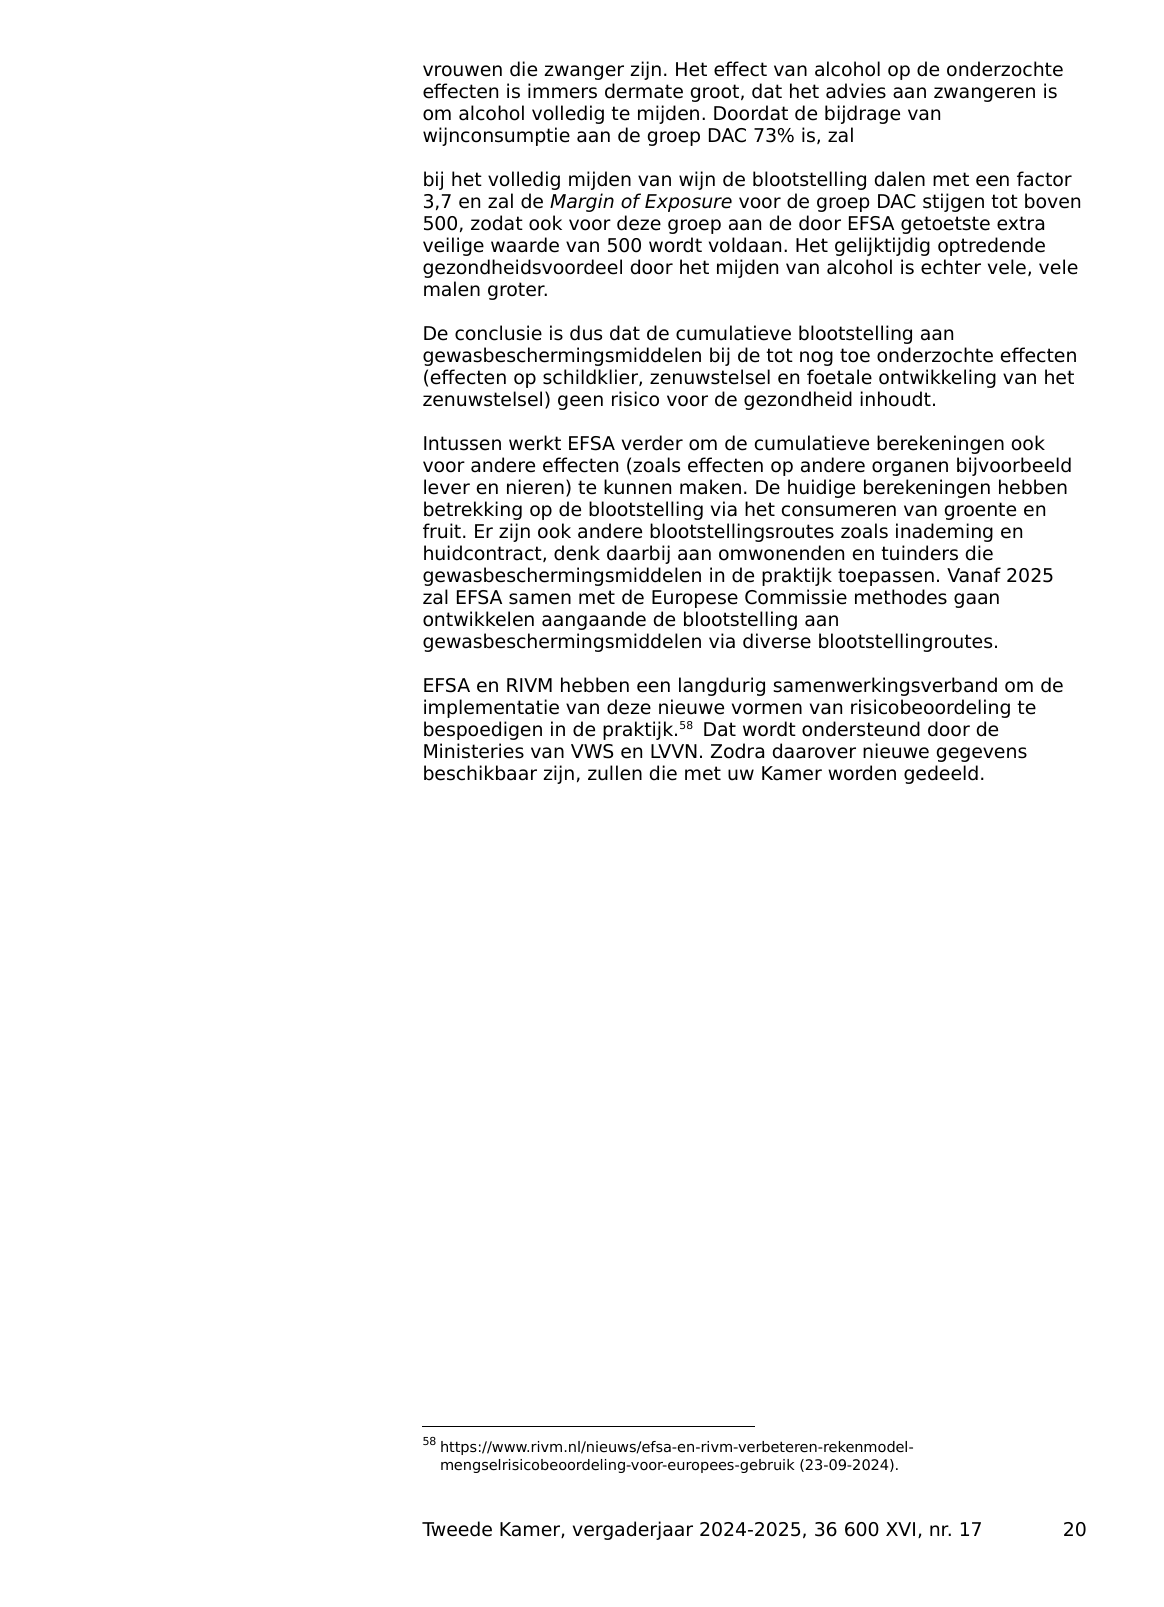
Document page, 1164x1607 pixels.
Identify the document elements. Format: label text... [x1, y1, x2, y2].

text EFSA en RIVM hebben een langdurig samenwerkingsverband om de implementatie van deze nieuwe vormen van risicobeoordeling te bespoedigen in de praktijk. Dat wordt ondersteund door de Ministeries van VWS en LVVN. Zodra daarover nieuwe gegevens beschikbaar zijn, zullen die met uw Kamer worden gedeeld. [422, 675, 1087, 785]
text Intussen werkt EFSA verder om de cumulatieve berekeningen ook voor andere effecten (zoals effecten op andere organen bijvoorbeeld lever en nieren) te kunnen maken. De huidige berekeningen hebben betrekking op de blootstelling via het consumeren van groente en fruit. Er zijn ook andere blootstellingsroutes zoals inademing en huidcontract, denk daarbij aan omwonenden en tuinders die gewasbeschermingsmiddelen in de praktijk toepassen. Vanaf 2025 zal EFSA samen met de Europese Commissie methodes gaan ontwikkelen aangaande de blootstelling aan gewasbeschermingsmiddelen via diverse blootstellingroutes. [422, 433, 1087, 653]
text bij het volledig mijden van wijn de blootstelling dalen met een factor 3,7 en zal de Margin of Exposure voor de groep DAC stijgen tot boven 500, zodat ook voor deze groep aan de door EFSA getoetste extra veilige waarde van 500 wordt voldaan. Het gelijktijdig optredende gezondheidsvoordeel door het mijden van alcohol is echter vele, vele malen groter. [422, 169, 1087, 301]
text vrouwen die zwanger zijn. Het effect van alcohol op de onderzochte effecten is immers dermate groot, dat het advies aan zwangeren is om alcohol volledig te mijden. Doordat de bijdrage van wijnconsumptie aan de groep DAC 73% is, zal [422, 59, 1087, 147]
text https://www.rivm.nl/nieuws/efsa-en-rivm-verbeteren-rekenmodel-mengselrisicobeoordeling-voor-europees-gebruik (23-09-2024). [422, 1435, 1087, 1474]
text De conclusie is dus dat de cumulatieve blootstelling aan gewasbeschermingsmiddelen bij de tot nog toe onderzochte effecten (effecten op schildklier, zenuwstelsel en foetale ontwikkeling van het zenuwstelsel) geen risico voor de gezondheid inhoudt. [422, 323, 1087, 411]
